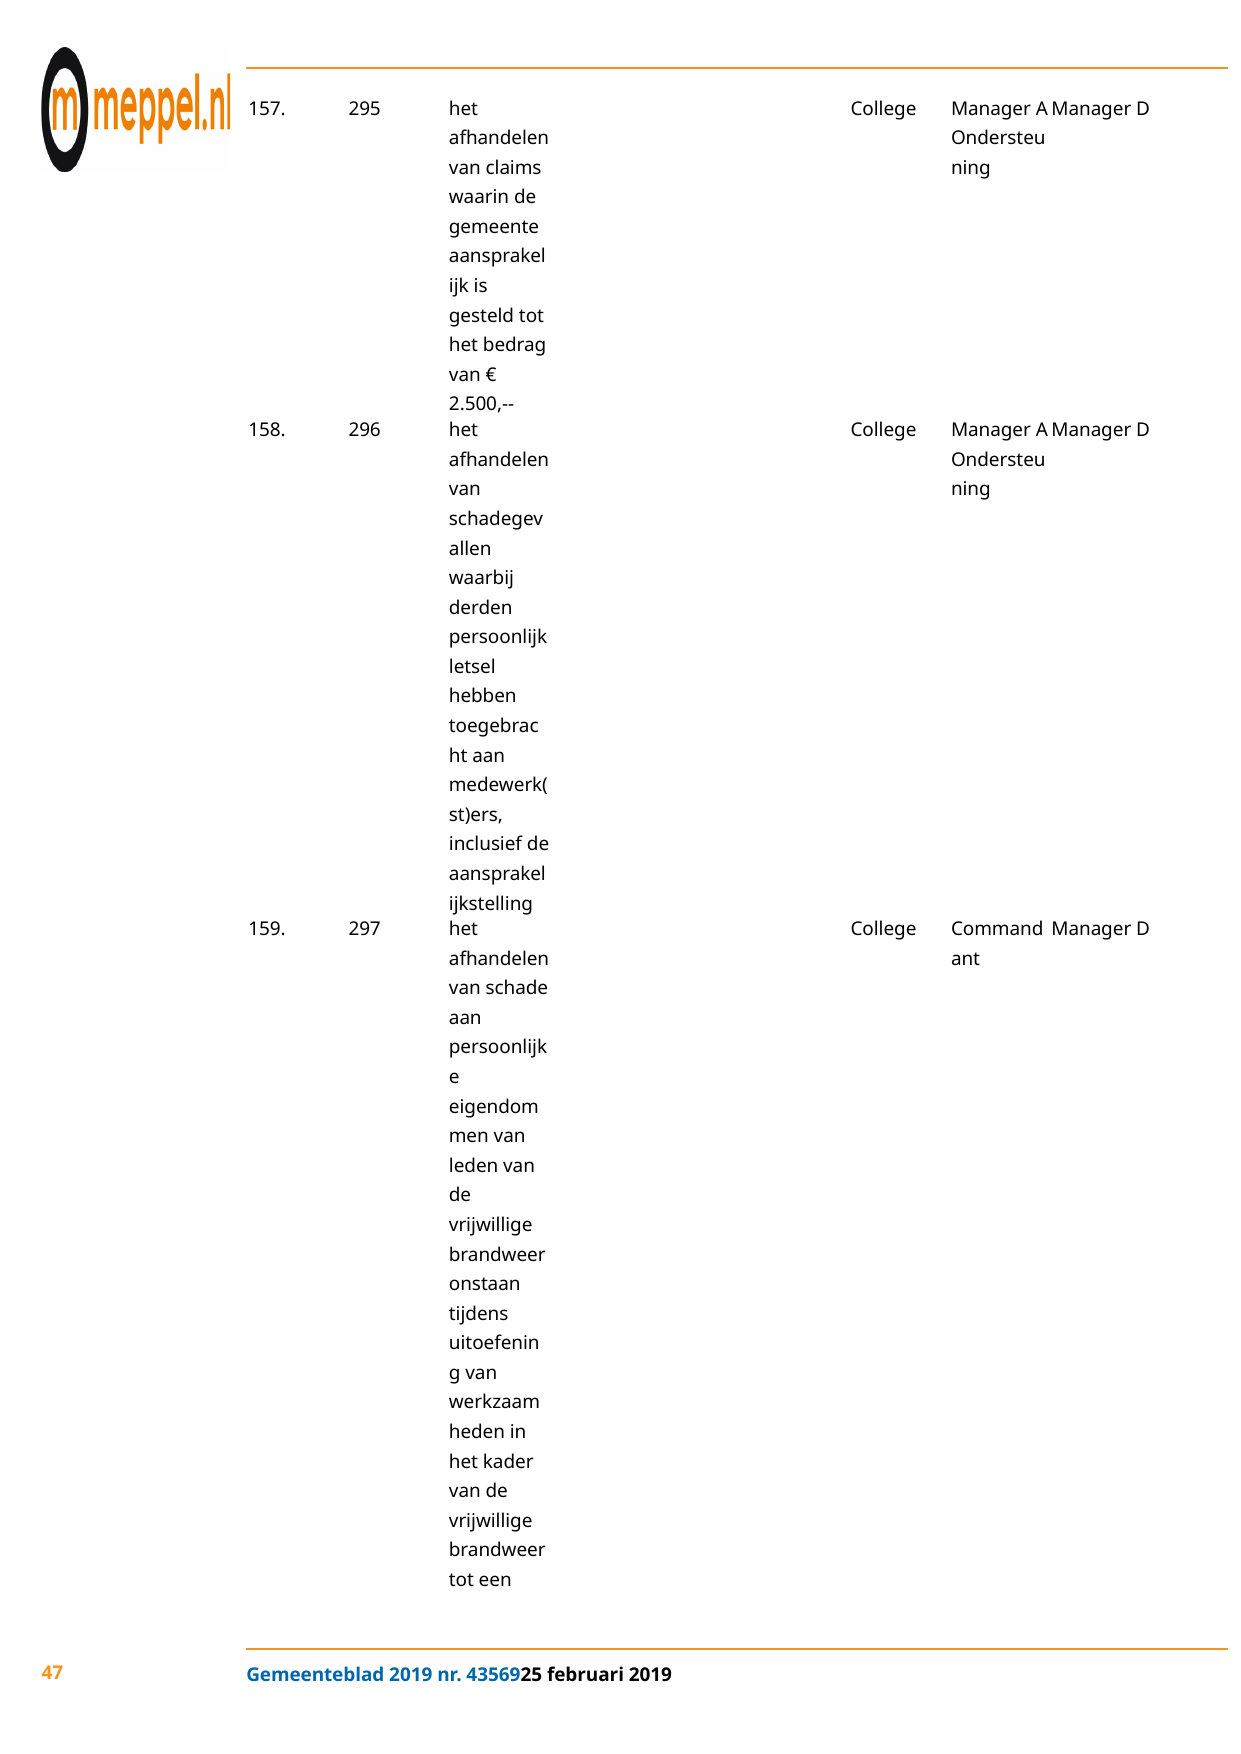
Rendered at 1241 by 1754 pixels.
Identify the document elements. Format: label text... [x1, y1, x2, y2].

table_cell 158. [248, 416, 348, 915]
table_cell [549, 915, 649, 1592]
table_cell Manager D [1051, 915, 1152, 1592]
table_cell het afhandelen van schadegevallen waarbij derden persoonlijk letsel hebben toegebracht aan medewerk(st)ers, inclusief de aansprakelijkstelling [449, 416, 549, 915]
table_cell Manager A Ondersteuning [951, 416, 1051, 915]
table_cell Manager D [1051, 416, 1152, 915]
table_cell Manager D [1051, 95, 1152, 416]
table_cell 295 [348, 95, 449, 416]
table_cell [549, 416, 649, 915]
table_cell [650, 416, 850, 915]
table_cell [650, 915, 850, 1592]
table_cell 157. [248, 95, 348, 416]
table_cell Manager A Ondersteuning [951, 95, 1051, 416]
table_cell [650, 95, 850, 416]
table_cell Commandant [951, 915, 1051, 1592]
table_cell het afhandelen van schade aan persoonlijke eigendommen van leden van de vrijwillige brandweer onstaan tijdens uitoefening van werkzaamheden in het kader van de vrijwillige brandweer tot een [449, 915, 549, 1592]
table_cell 159. [248, 915, 348, 1592]
table_cell het afhandelen van claims waarin de gemeente aansprakelijk is gesteld tot het bedrag van € 2.500,-- [449, 95, 549, 416]
table_cell [549, 95, 649, 416]
table_cell College [850, 95, 951, 416]
table_cell 296 [348, 416, 449, 915]
table_cell College [850, 416, 951, 915]
table_cell College [850, 915, 951, 1592]
table_cell 297 [348, 915, 449, 1592]
picture [41, 47, 231, 172]
